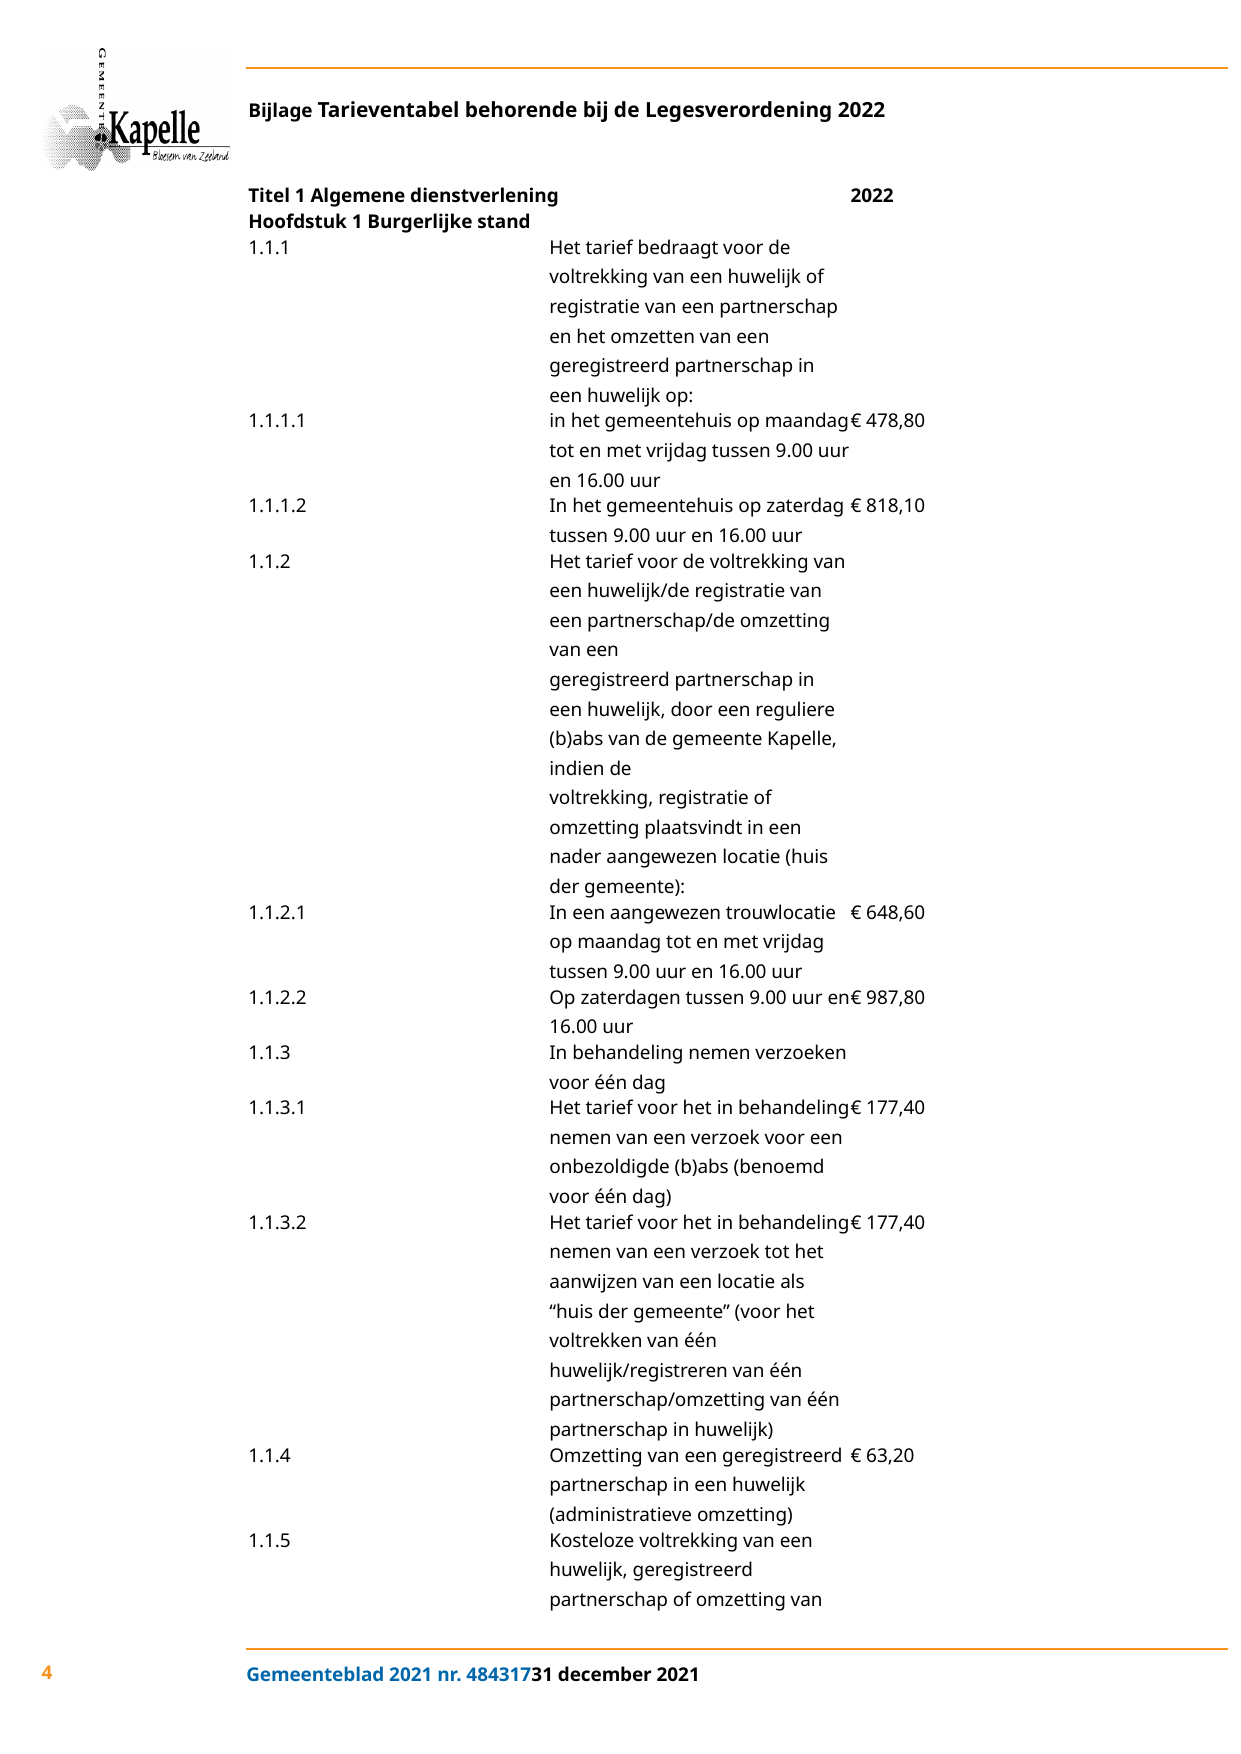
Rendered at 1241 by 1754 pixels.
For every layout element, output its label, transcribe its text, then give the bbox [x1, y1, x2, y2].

table_cell Omzetting van een geregistreerd partnerschap in een huwelijk (administratieve omzetting) [549, 1442, 850, 1527]
table_cell In een aangewezen trouwlocatie op maandag tot en met vrijdag tussen 9.00 uur en 16.00 uur [549, 899, 850, 984]
table_header 2022 [850, 183, 1152, 208]
table_cell 1.1.3.1 [248, 1095, 549, 1209]
table_cell Het tarief voor het in behandeling nemen van een verzoek tot het aanwijzen van een locatie als “huis der gemeente” (voor het voltrekken van één huwelijk/registreren van één partnerschap/omzetting van één partnerschap in huwelijk) [549, 1209, 850, 1442]
table_cell € 987,80 [850, 984, 1152, 1039]
picture [41, 47, 231, 172]
table_cell [850, 208, 1152, 234]
table_cell [850, 234, 1152, 408]
table_cell In behandeling nemen verzoeken voor één dag [549, 1039, 850, 1094]
table_cell In het gemeentehuis op zaterdag tussen 9.00 uur en 16.00 uur [549, 493, 850, 548]
table_cell Op zaterdagen tussen 9.00 uur en 16.00 uur [549, 984, 850, 1039]
table_header Titel 1 Algemene dienstverlening [248, 183, 850, 208]
table_cell € 478,80 [850, 408, 1152, 493]
table_cell Het tarief bedraagt voor de voltrekking van een huwelijk of registratie van een partnerschap en het omzetten van een geregistreerd partnerschap in een huwelijk op: [549, 234, 850, 408]
table_cell 1.1.1.2 [248, 493, 549, 548]
table_cell [850, 1039, 1152, 1094]
table_cell € 63,20 [850, 1442, 1152, 1527]
table_cell € 818,10 [850, 493, 1152, 548]
table_cell Het tarief voor de voltrekking van een huwelijk/de registratie van een partnerschap/de omzetting van een geregistreerd partnerschap in een huwelijk, door een reguliere (b)abs van de gemeente Kapelle, indien de voltrekking, registratie of omzetting plaatsvindt in een nader aangewezen locatie (huis der gemeente): [549, 548, 850, 899]
table_cell € 177,40 [850, 1209, 1152, 1442]
table_cell 1.1.1.1 [248, 408, 549, 493]
table_cell 1.1.1 [248, 234, 549, 408]
table_cell [850, 548, 1152, 899]
table_cell Het tarief voor het in behandeling nemen van een verzoek voor een onbezoldigde (b)abs (benoemd voor één dag) [549, 1095, 850, 1209]
table_cell [850, 1527, 1152, 1612]
table_cell Kosteloze voltrekking van een huwelijk, geregistreerd partnerschap of omzetting van [549, 1527, 850, 1612]
table_cell Hoofdstuk 1 Burgerlijke stand [248, 208, 850, 234]
table_cell € 177,40 [850, 1095, 1152, 1209]
table_cell 1.1.3 [248, 1039, 549, 1094]
table_cell 1.1.2 [248, 548, 549, 899]
table_cell 1.1.2.2 [248, 984, 549, 1039]
table_cell 1.1.5 [248, 1527, 549, 1612]
table_cell 1.1.2.1 [248, 899, 549, 984]
table_cell 1.1.3.2 [248, 1209, 549, 1442]
table_cell € 648,60 [850, 899, 1152, 984]
text Bijlage Tarieventabel behorende bij de Legesverordening 2022 [248, 95, 1152, 123]
table_cell 1.1.4 [248, 1442, 549, 1527]
table_cell in het gemeentehuis op maandag tot en met vrijdag tussen 9.00 uur en 16.00 uur [549, 408, 850, 493]
